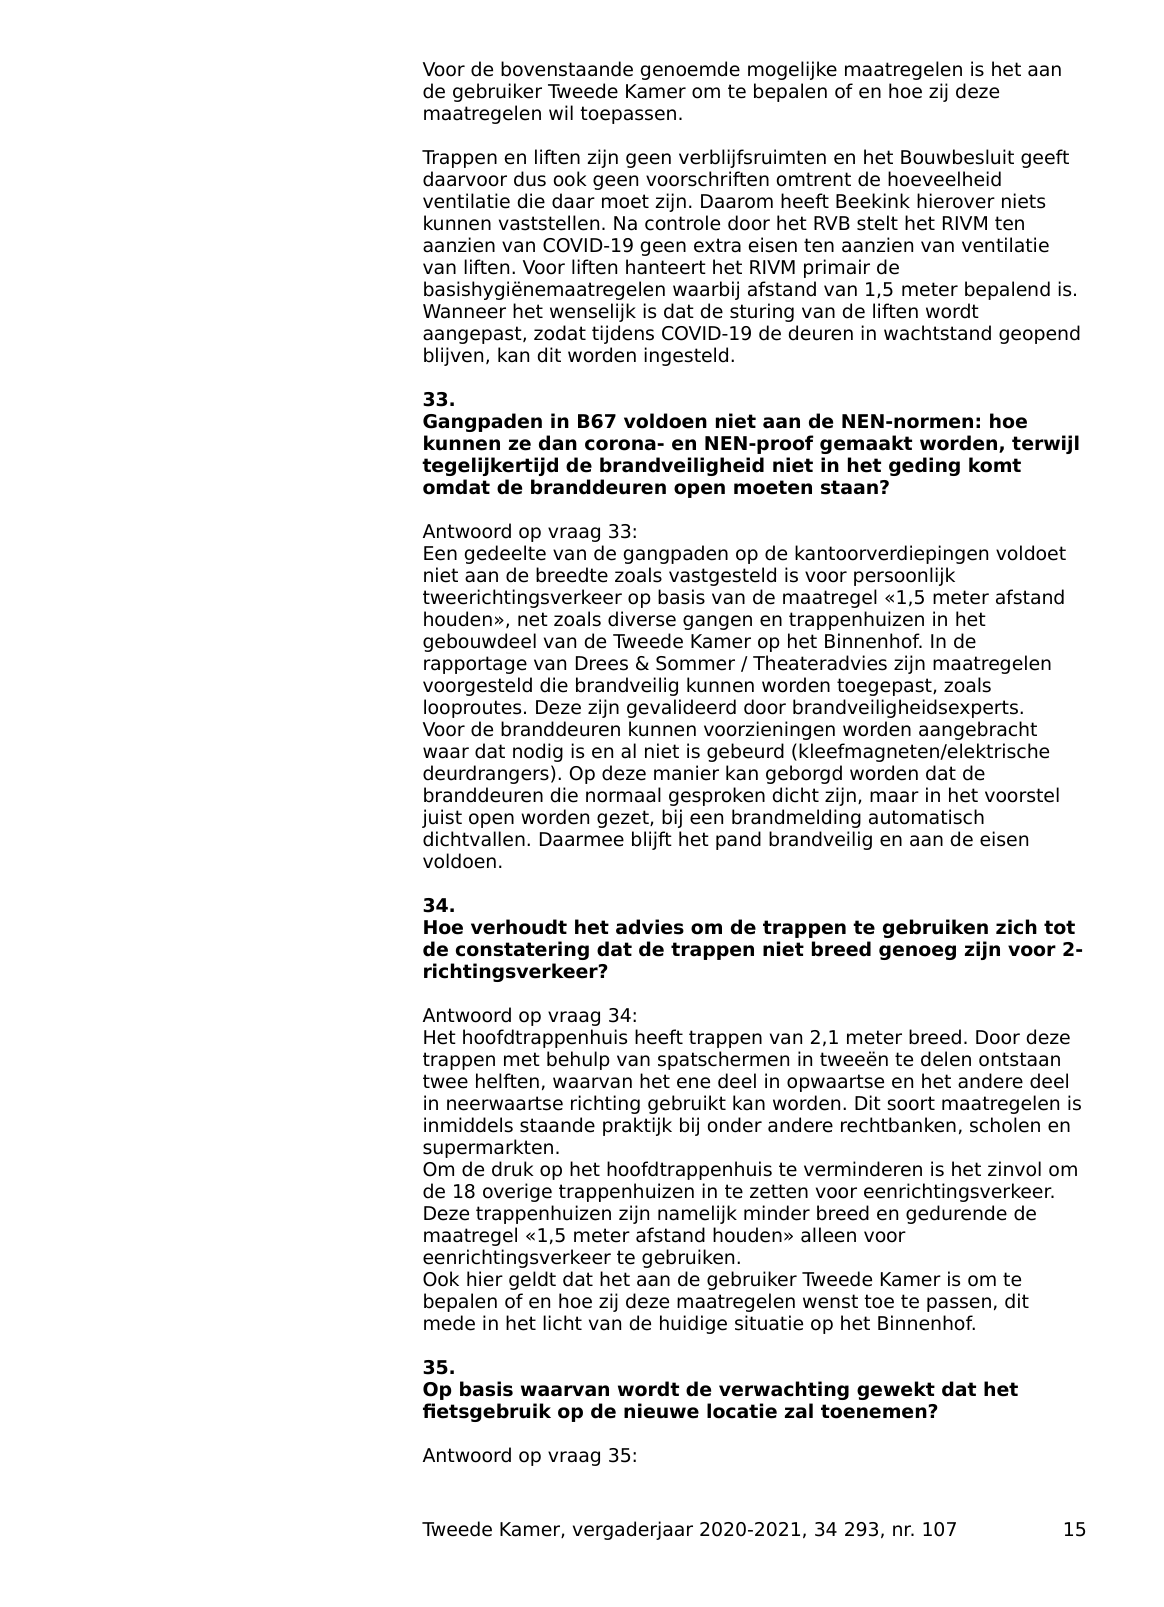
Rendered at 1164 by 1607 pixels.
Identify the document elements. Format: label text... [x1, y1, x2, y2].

text Wanneer het wenselijk is dat de sturing van de liften wordt aangepast, zodat tijdens COVID-19 de deuren in wachtstand geopend blijven, kan dit worden ingesteld. [422, 301, 1087, 367]
text Hoe verhoudt het advies om de trappen te gebruiken zich tot de constatering dat de trappen niet breed genoeg zijn voor 2-richtingsverkeer? [422, 917, 1087, 983]
text Voor de branddeuren kunnen voorzieningen worden aangebracht waar dat nodig is en al niet is gebeurd (kleefmagneten/elektrische deurdrangers). Op deze manier kan geborgd worden dat de branddeuren die normaal gesproken dicht zijn, maar in het voorstel juist open worden gezet, bij een brandmelding automatisch dichtvallen. Daarmee blijft het pand brandveilig en aan de eisen voldoen. [422, 719, 1087, 873]
text Trappen en liften zijn geen verblijfsruimten en het Bouwbesluit geeft daarvoor dus ook geen voorschriften omtrent de hoeveelheid ventilatie die daar moet zijn. Daarom heeft Beekink hierover niets kunnen vaststellen. Na controle door het RVB stelt het RIVM ten aanzien van COVID-19 geen extra eisen ten aanzien van ventilatie van liften. Voor liften hanteert het RIVM primair de basishygiënemaatregelen waarbij afstand van 1,5 meter bepalend is. [422, 147, 1087, 301]
text Op basis waarvan wordt de verwachting gewekt dat het fietsgebruik op de nieuwe locatie zal toenemen? [422, 1379, 1087, 1423]
text Gangpaden in B67 voldoen niet aan de NEN-normen: hoe kunnen ze dan corona- en NEN-proof gemaakt worden, terwijl tegelijkertijd de brandveiligheid niet in het geding komt omdat de branddeuren open moeten staan? [422, 411, 1087, 499]
text Ook hier geldt dat het aan de gebruiker Tweede Kamer is om te bepalen of en hoe zij deze maatregelen wenst toe te passen, dit mede in het licht van de huidige situatie op het Binnenhof. [422, 1269, 1087, 1335]
text Om de druk op het hoofdtrappenhuis te verminderen is het zinvol om de 18 overige trappenhuizen in te zetten voor eenrichtingsverkeer. Deze trappenhuizen zijn namelijk minder breed en gedurende de maatregel «1,5 meter afstand houden» alleen voor eenrichtingsverkeer te gebruiken. [422, 1159, 1087, 1269]
text Een gedeelte van de gangpaden op de kantoorverdiepingen voldoet niet aan de breedte zoals vastgesteld is voor persoonlijk tweerichtingsverkeer op basis van de maatregel «1,5 meter afstand houden», net zoals diverse gangen en trappenhuizen in het gebouwdeel van de Tweede Kamer op het Binnenhof. In de rapportage van Drees & Sommer / Theateradvies zijn maatregelen voorgesteld die brandveilig kunnen worden toegepast, zoals looproutes. Deze zijn gevalideerd door brandveiligheidsexperts. [422, 543, 1087, 719]
text 34. [422, 895, 1087, 917]
text 35. [422, 1357, 1087, 1379]
text Antwoord op vraag 35: [422, 1445, 1087, 1467]
text Antwoord op vraag 34: [422, 1005, 1087, 1027]
text Het hoofdtrappenhuis heeft trappen van 2,1 meter breed. Door deze trappen met behulp van spatschermen in tweeën te delen ontstaan twee helften, waarvan het ene deel in opwaartse en het andere deel in neerwaartse richting gebruikt kan worden. Dit soort maatregelen is inmiddels staande praktijk bij onder andere rechtbanken, scholen en supermarkten. [422, 1027, 1087, 1159]
text 33. [422, 389, 1087, 411]
text Antwoord op vraag 33: [422, 521, 1087, 543]
text Voor de bovenstaande genoemde mogelijke maatregelen is het aan de gebruiker Tweede Kamer om te bepalen of en hoe zij deze maatregelen wil toepassen. [422, 59, 1087, 125]
